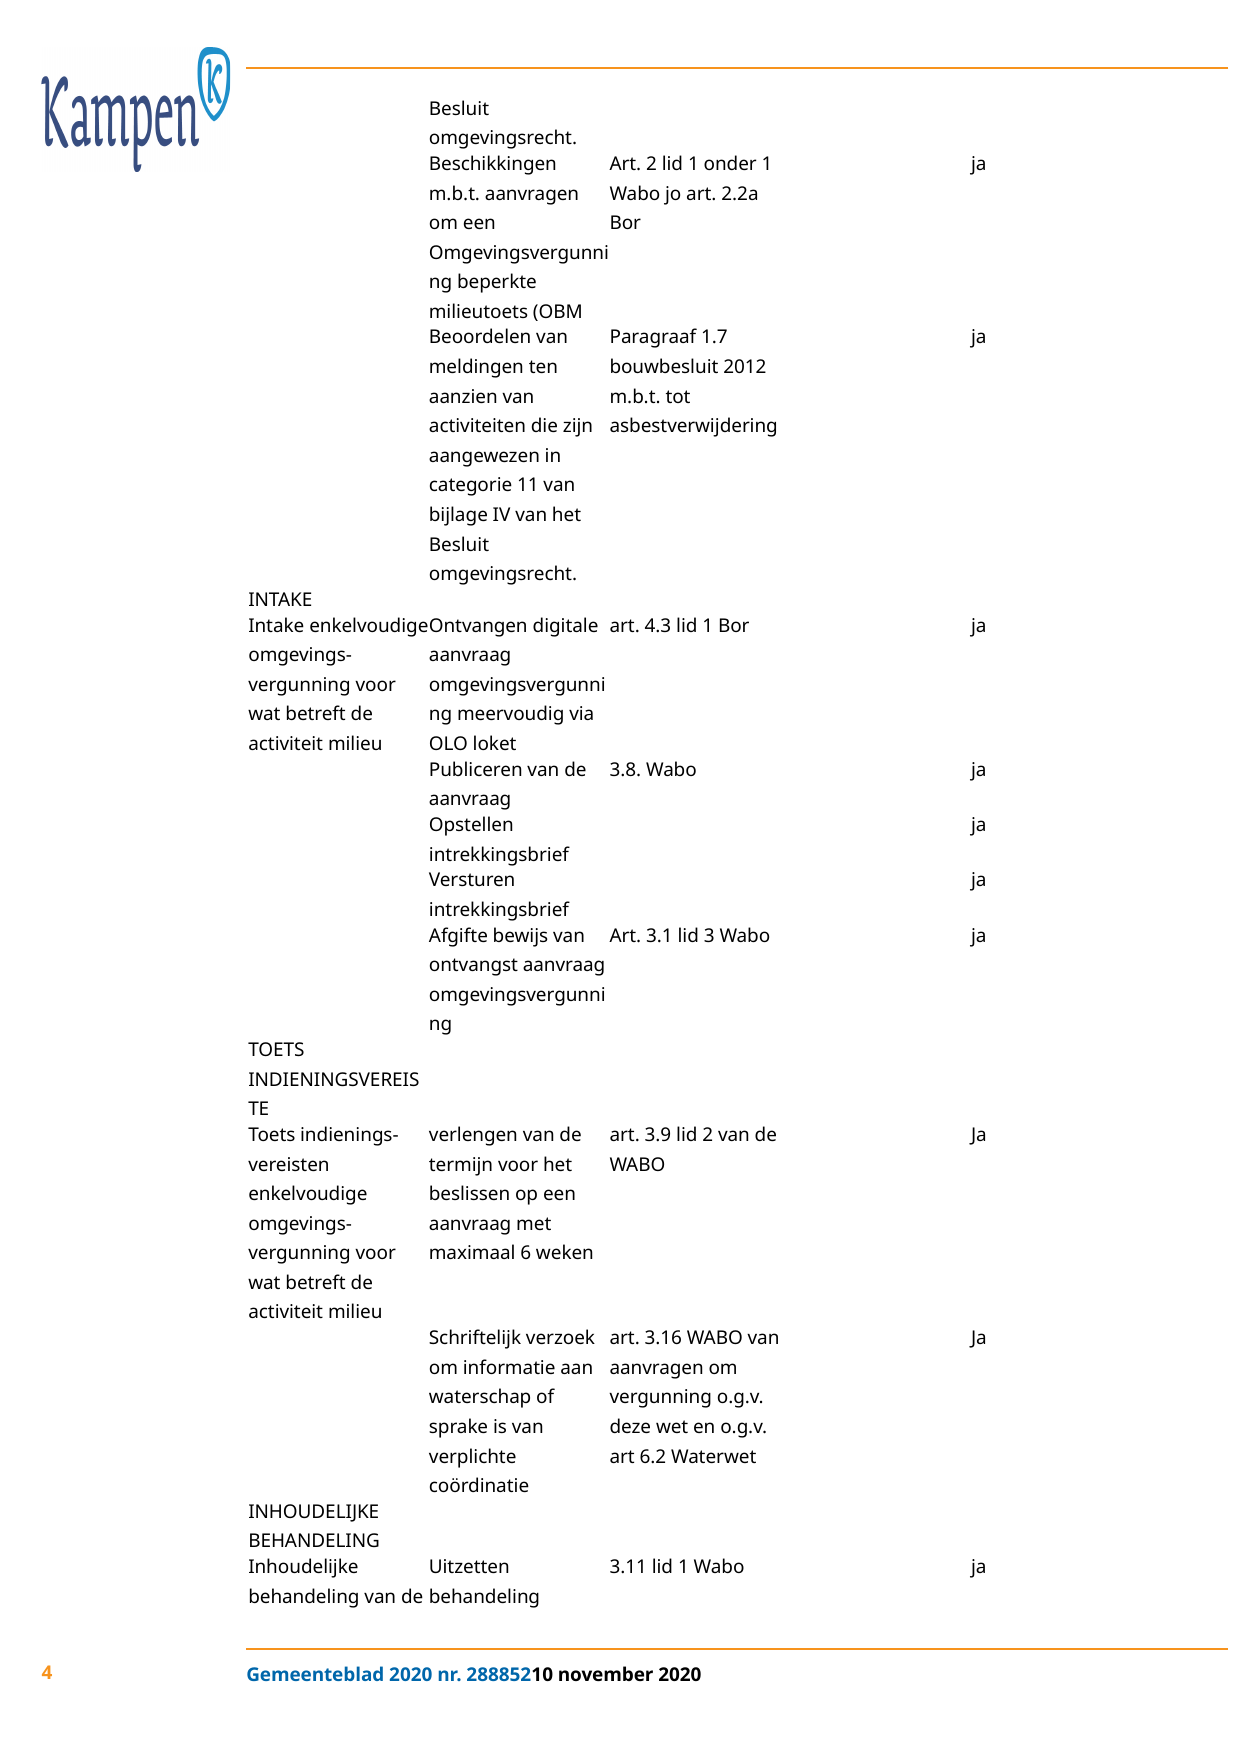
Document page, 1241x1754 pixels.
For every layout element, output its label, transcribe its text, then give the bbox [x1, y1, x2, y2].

table_cell Uitzetten behandeling [429, 1554, 609, 1609]
table_cell [971, 1498, 1152, 1553]
table_cell [429, 586, 609, 612]
table_cell art. 3.16 WABO van aanvragen om vergunning o.g.v. deze wet en o.g.v. art 6.2 Waterwet [609, 1325, 790, 1498]
table_cell [790, 150, 971, 324]
table_cell ja [971, 612, 1152, 756]
table_cell [248, 922, 429, 1036]
table_cell verlengen van de termijn voor het beslissen op een aanvraag met maximaal 6 weken [429, 1121, 609, 1324]
table_cell [971, 586, 1152, 612]
table_cell [971, 1036, 1152, 1121]
table_cell Schriftelijk verzoek om informatie aan waterschap of sprake is van verplichte coördinatie [429, 1325, 609, 1498]
table_cell Beoordelen van meldingen ten aanzien van activiteiten die zijn aangewezen in categorie 11 van bijlage IV van het Besluit omgevingsrecht. [429, 324, 609, 586]
table_cell Ja [971, 1325, 1152, 1498]
table_cell INHOUDELIJKE BEHANDELING [248, 1498, 429, 1553]
table_cell Opstellen intrekkingsbrief [429, 811, 609, 867]
table_cell [248, 811, 429, 867]
table_cell [609, 1498, 790, 1553]
table_cell Toets indienings-vereisten enkelvoudige omgevings-vergunning voor wat betreft de activiteit milieu [248, 1121, 429, 1324]
table_cell ja [971, 150, 1152, 324]
table_cell [790, 1554, 971, 1609]
table_cell Art. 2 lid 1 onder 1 Wabo jo art. 2.2a Bor [609, 150, 790, 324]
table_cell Ja [971, 1121, 1152, 1324]
table_cell [790, 95, 971, 150]
table_cell [971, 95, 1152, 150]
table_cell Intake enkelvoudige omgevings-vergunning voor wat betreft de activiteit milieu [248, 612, 429, 756]
table_cell ja [971, 922, 1152, 1036]
table_cell ja [971, 811, 1152, 867]
table_cell ja [971, 756, 1152, 811]
table_cell [248, 756, 429, 811]
table_cell [790, 756, 971, 811]
table_cell Versturen intrekkingsbrief [429, 867, 609, 922]
table_cell ja [971, 867, 1152, 922]
table_cell TOETS INDIENINGSVEREISTE [248, 1036, 429, 1121]
table_cell ja [971, 1554, 1152, 1609]
table_cell art. 3.9 lid 2 van de WABO [609, 1121, 790, 1324]
table_cell [429, 1498, 609, 1553]
picture [41, 47, 231, 172]
table_cell [248, 867, 429, 922]
table_cell Publiceren van de aanvraag [429, 756, 609, 811]
table_cell [790, 1325, 971, 1498]
table_cell Art. 3.1 lid 3 Wabo [609, 922, 790, 1036]
table_cell [248, 1325, 429, 1498]
table_cell [790, 1498, 971, 1553]
table_cell [790, 922, 971, 1036]
table_cell [609, 586, 790, 612]
table_cell [609, 867, 790, 922]
table_cell art. 4.3 lid 1 Bor [609, 612, 790, 756]
table_cell Paragraaf 1.7 bouwbesluit 2012 m.b.t. tot asbestverwijdering [609, 324, 790, 586]
table_cell INTAKE [248, 586, 429, 612]
table_cell [790, 612, 971, 756]
table_cell [790, 867, 971, 922]
table_cell Ontvangen digitale aanvraag omgevingsvergunning meervoudig via OLO loket [429, 612, 609, 756]
table_cell Beschikkingen m.b.t. aanvragen om een Omgevingsvergunning beperkte milieutoets (OBM [429, 150, 609, 324]
table_cell Afgifte bewijs van ontvangst aanvraag omgevingsvergunning [429, 922, 609, 1036]
table_cell [609, 95, 790, 150]
table_cell ja [971, 324, 1152, 586]
table_cell 3.11 lid 1 Wabo [609, 1554, 790, 1609]
table_cell Inhoudelijke behandeling van de [248, 1554, 429, 1609]
table_cell [609, 811, 790, 867]
table_cell [248, 95, 429, 150]
table_cell [790, 324, 971, 586]
table_cell [790, 586, 971, 612]
table_cell [248, 324, 429, 586]
table_cell [790, 1121, 971, 1324]
table_cell [248, 150, 429, 324]
table_cell [790, 811, 971, 867]
table_cell [609, 1036, 790, 1121]
table_cell Besluit omgevingsrecht. [429, 95, 609, 150]
table_cell [790, 1036, 971, 1121]
table_cell [429, 1036, 609, 1121]
table_cell 3.8. Wabo [609, 756, 790, 811]
